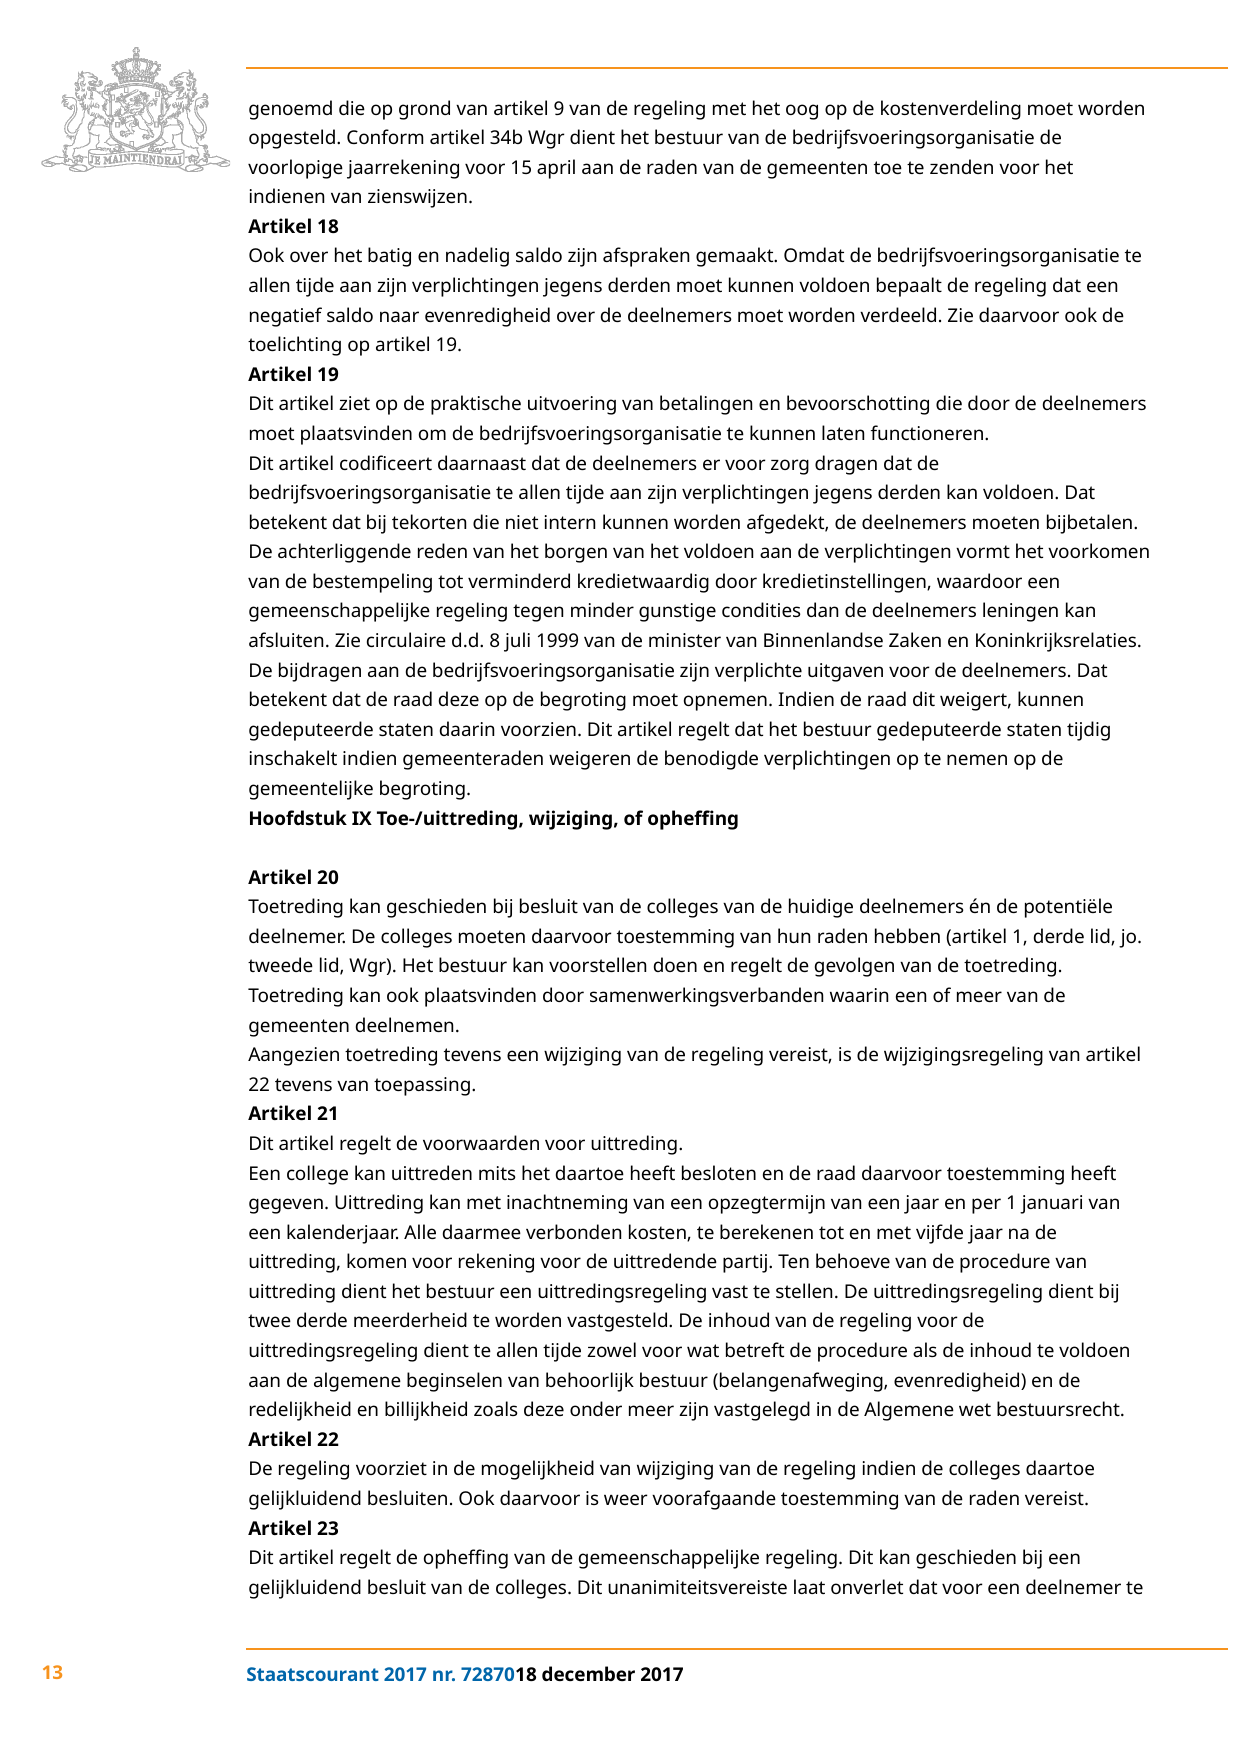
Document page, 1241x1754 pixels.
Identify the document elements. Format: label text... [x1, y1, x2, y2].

text Artikel 20 [248, 864, 1152, 890]
text Dit artikel regelt de opheffing van de gemeenschappelijke regeling. Dit kan geschieden bij een gelijkluidend besluit van de colleges. Dit unanimiteitsvereiste laat onverlet dat voor een deelnemer te [248, 1544, 1152, 1600]
text Een college kan uittreden mits het daartoe heeft besloten en de raad daarvoor toestemming heeft gegeven. Uittreding kan met inachtneming van een opzegtermijn van een jaar en per 1 januari van een kalenderjaar. Alle daarmee verbonden kosten, te berekenen tot en met vijfde jaar na de uittreding, komen voor rekening voor de uittredende partij. Ten behoeve van de procedure van uittreding dient het bestuur een uittredingsregeling vast te stellen. De uittredingsregeling dient bij twee derde meerderheid te worden vastgesteld. De inhoud van de regeling voor de uittredingsregeling dient te allen tijde zowel voor wat betreft de procedure als de inhoud te voldoen aan de algemene beginselen van behoorlijk bestuur (belangenafweging, evenredigheid) en de redelijkheid en billijkheid zoals deze onder meer zijn vastgelegd in de Algemene wet bestuursrecht. [248, 1160, 1152, 1422]
text Artikel 23 [248, 1515, 1152, 1541]
text Dit artikel regelt de voorwaarden voor uittreding. [248, 1130, 1152, 1156]
text Dit artikel codificeert daarnaast dat de deelnemers er voor zorg dragen dat de bedrijfsvoeringsorganisatie te allen tijde aan zijn verplichtingen jegens derden kan voldoen. Dat betekent dat bij tekorten die niet intern kunnen worden afgedekt, de deelnemers moeten bijbetalen. De achterliggende reden van het borgen van het voldoen aan de verplichtingen vormt het voorkomen van de bestempeling tot verminderd kredietwaardig door kredietinstellingen, waardoor een gemeenschappelijke regeling tegen minder gunstige condities dan de deelnemers leningen kan afsluiten. Zie circulaire d.d. 8 juli 1999 van de minister van Binnenlandse Zaken en Koninkrijksrelaties. De bijdragen aan de bedrijfsvoeringsorganisatie zijn verplichte uitgaven voor de deelnemers. Dat betekent dat de raad deze op de begroting moet opnemen. Indien de raad dit weigert, kunnen gedeputeerde staten daarin voorzien. Dit artikel regelt dat het bestuur gedeputeerde staten tijdig inschakelt indien gemeenteraden weigeren de benodigde verplichtingen op te nemen op de gemeentelijke begroting. [248, 450, 1152, 801]
text Artikel 22 [248, 1426, 1152, 1452]
picture [41, 47, 231, 172]
text Aangezien toetreding tevens een wijziging van de regeling vereist, is de wijzigingsregeling van artikel 22 tevens van toepassing. [248, 1041, 1152, 1097]
text De regeling voorziet in de mogelijkheid van wijziging van de regeling indien de colleges daartoe gelijkluidend besluiten. Ook daarvoor is weer voorafgaande toestemming van de raden vereist. [248, 1456, 1152, 1511]
text Artikel 18 [248, 213, 1152, 239]
text Artikel 21 [248, 1101, 1152, 1126]
text Toetreding kan geschieden bij besluit van de colleges van de huidige deelnemers én de potentiële deelnemer. De colleges moeten daarvoor toestemming van hun raden hebben (artikel 1, derde lid, jo. tweede lid, Wgr). Het bestuur kan voorstellen doen en regelt de gevolgen van de toetreding. Toetreding kan ook plaatsvinden door samenwerkingsverbanden waarin een of meer van de gemeenten deelnemen. [248, 893, 1152, 1038]
text genoemd die op grond van artikel 9 van de regeling met het oog op de kostenverdeling moet worden opgesteld. Conform artikel 34b Wgr dient het bestuur van de bedrijfsvoeringsorganisatie de voorlopige jaarrekening voor 15 april aan de raden van de gemeenten toe te zenden voor het indienen van zienswijzen. [248, 95, 1152, 209]
text Artikel 19 [248, 361, 1152, 387]
text Ook over het batig en nadelig saldo zijn afspraken gemaakt. Omdat de bedrijfsvoeringsorganisatie te allen tijde aan zijn verplichtingen jegens derden moet kunnen voldoen bepaalt de regeling dat een negatief saldo naar evenredigheid over de deelnemers moet worden verdeeld. Zie daarvoor ook de toelichting op artikel 19. [248, 243, 1152, 357]
text Dit artikel ziet op de praktische uitvoering van betalingen en bevoorschotting die door de deelnemers moet plaatsvinden om de bedrijfsvoeringsorganisatie te kunnen laten functioneren. [248, 391, 1152, 446]
text Hoofdstuk IX Toe-/uittreding, wijziging, of opheffing [248, 805, 1152, 831]
